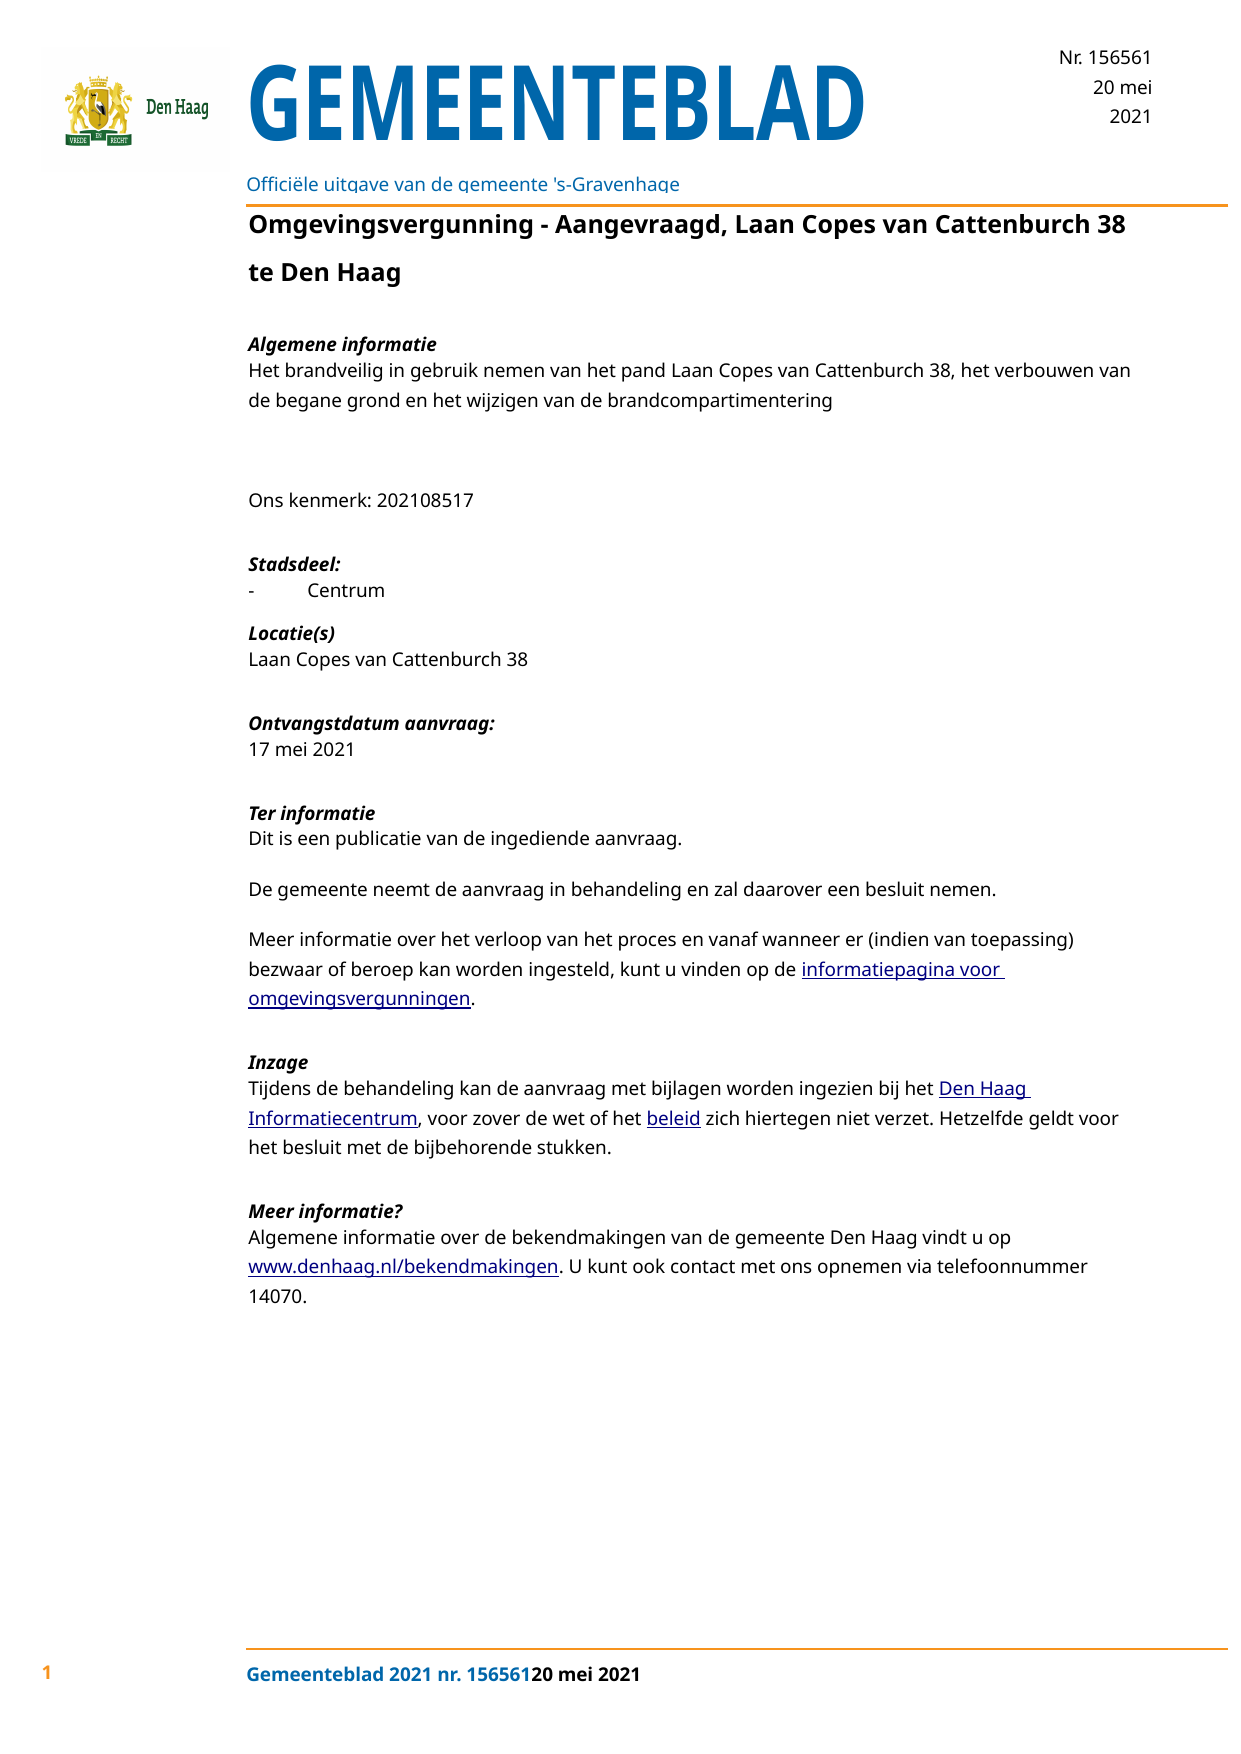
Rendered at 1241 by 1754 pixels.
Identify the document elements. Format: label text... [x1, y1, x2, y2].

text Ontvangstdatum aanvraag: [248, 710, 1152, 736]
text Laan Copes van Cattenburch 38 [248, 646, 1152, 672]
text Het brandveilig in gebruik nemen van het pand Laan Copes van Cattenburch 38, het verbouwen van de begane grond en het wijzigen van de brandcompartimentering [248, 357, 1152, 412]
text Algemene informatie [248, 331, 1152, 357]
text Omgevingsvergunning - Aangevraagd, Laan Copes van Cattenburch 38 te Den Haag [248, 207, 1152, 288]
text Meer informatie? [248, 1198, 1152, 1224]
text Inzage [248, 1049, 1152, 1075]
text Meer informatie over het verloop van het proces en vanaf wanneer er (indien van toepassing) bezwaar of beroep kan worden ingesteld, kunt u vinden op de informatiepagina voor omgevingsvergunningen. [248, 926, 1152, 1011]
text Tijdens de behandeling kan de aanvraag met bijlagen worden ingezien bij het Den Haag Informatiecentrum, voor zover de wet of het beleid zich hiertegen niet verzet. Hetzelfde geldt voor het besluit met de bijbehorende stukken. [248, 1075, 1152, 1160]
picture [41, 47, 231, 172]
text Locatie(s) [248, 620, 1152, 646]
text Stadsdeel: [248, 552, 1152, 577]
text Ter informatie [248, 800, 1152, 826]
text De gemeente neemt de aanvraag in behandeling en zal daarover een besluit nemen. [248, 876, 1152, 902]
text Ons kenmerk: 202108517 [248, 488, 1152, 513]
text Dit is een publicatie van de ingediende aanvraag. [248, 826, 1152, 851]
text Algemene informatie over de bekendmakingen van de gemeente Den Haag vindt u op www.denhaag.nl/bekendmakingen. U kunt ook contact met ons opnemen via telefoonnummer 14070. [248, 1224, 1152, 1309]
list Centrum [248, 577, 1152, 603]
text 17 mei 2021 [248, 736, 1152, 762]
